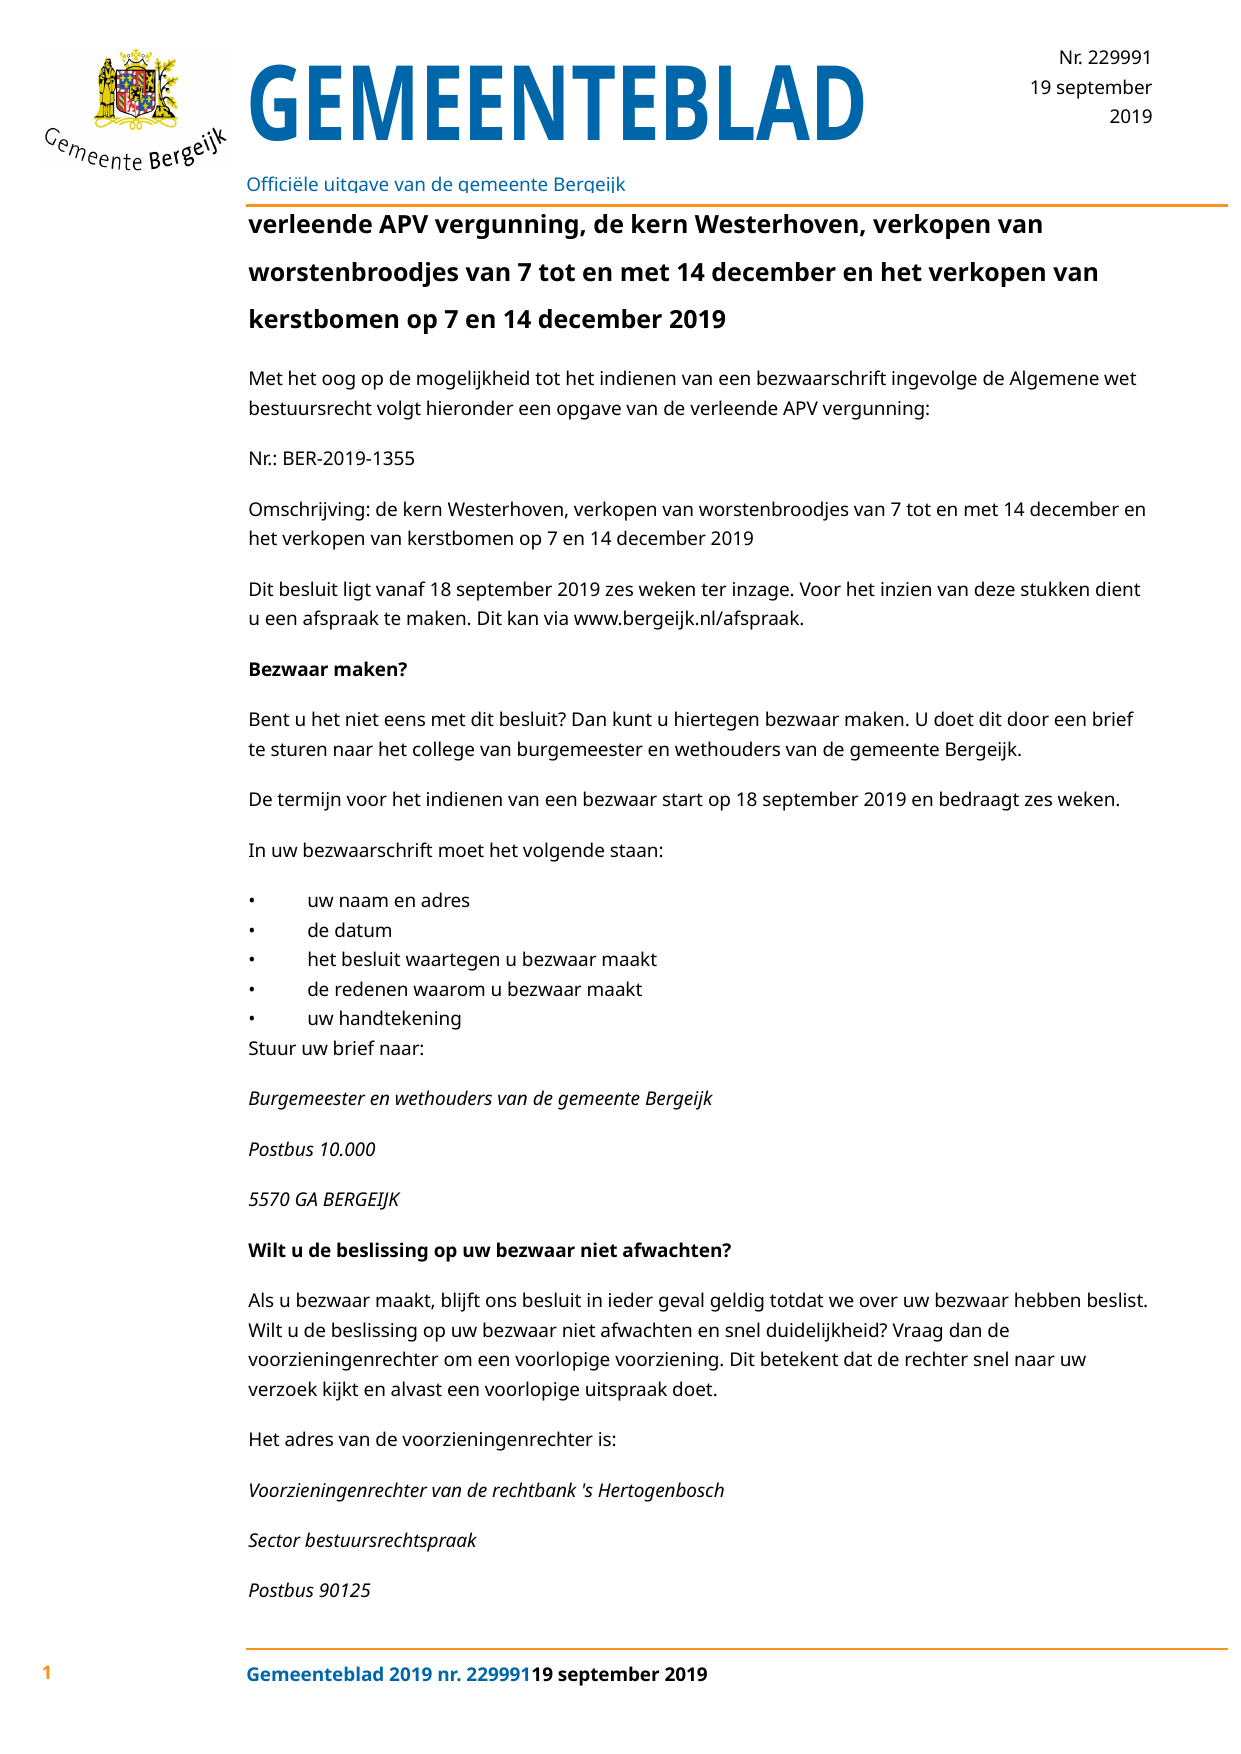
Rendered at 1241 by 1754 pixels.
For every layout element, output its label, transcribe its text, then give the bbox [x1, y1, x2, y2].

text De termijn voor het indienen van een bezwaar start op 18 september 2019 en bedraagt zes weken. [248, 786, 1152, 812]
text Voorzieningenrechter van de rechtbank 's Hertogenbosch [248, 1477, 1152, 1502]
text Met het oog op de mogelijkheid tot het indienen van een bezwaarschrift ingevolge de Algemene wet bestuursrecht volgt hieronder een opgave van de verleende APV vergunning: [248, 366, 1152, 421]
text Bent u het niet eens met dit besluit? Dan kunt u hiertegen bezwaar maken. U doet dit door een brief te sturen naar het college van burgemeester en wethouders van de gemeente Bergeijk. [248, 706, 1152, 762]
text Nr.: BER-2019-1355 [248, 446, 1152, 471]
list de redenen waarom u bezwaar maakt [248, 976, 1152, 1002]
list uw naam en adres [248, 887, 1152, 913]
text Postbus 90125 [248, 1578, 1152, 1603]
text Stuur uw brief naar: [248, 1035, 1152, 1061]
list het besluit waartegen u bezwaar maakt [248, 946, 1152, 972]
text Dit besluit ligt vanaf 18 september 2019 zes weken ter inzage. Voor het inzien van deze stukken dient u een afspraak te maken. Dit kan via www.bergeijk.nl/afspraak. [248, 576, 1152, 631]
text verleende APV vergunning, de kern Westerhoven, verkopen van worstenbroodjes van 7 tot en met 14 december en het verkopen van kerstbomen op 7 en 14 december 2019 [248, 207, 1152, 336]
list de datum [248, 917, 1152, 942]
text In uw bezwaarschrift moet het volgende staan: [248, 837, 1152, 862]
text Sector bestuursrechtspraak [248, 1527, 1152, 1553]
text Burgemeester en wethouders van de gemeente Bergeijk [248, 1086, 1152, 1111]
picture [41, 47, 231, 172]
text Als u bezwaar maakt, blijft ons besluit in ieder geval geldig totdat we over uw bezwaar hebben beslist. Wilt u de beslissing op uw bezwaar niet afwachten en snel duidelijkheid? Vraag dan de voorzieningenrechter om een voorlopige voorziening. Dit betekent dat de rechter snel naar uw verzoek kijkt en alvast een voorlopige uitspraak doet. [248, 1287, 1152, 1402]
text Wilt u de beslissing op uw bezwaar niet afwachten? [248, 1237, 1152, 1262]
text Postbus 10.000 [248, 1136, 1152, 1162]
text Omschrijving: de kern Westerhoven, verkopen van worstenbroodjes van 7 tot en met 14 december en het verkopen van kerstbomen op 7 en 14 december 2019 [248, 496, 1152, 551]
list uw handtekening [248, 1006, 1152, 1031]
text Het adres van de voorzieningenrechter is: [248, 1426, 1152, 1452]
text 5570 GA BERGEIJK [248, 1186, 1152, 1212]
text Bezwaar maken? [248, 656, 1152, 682]
